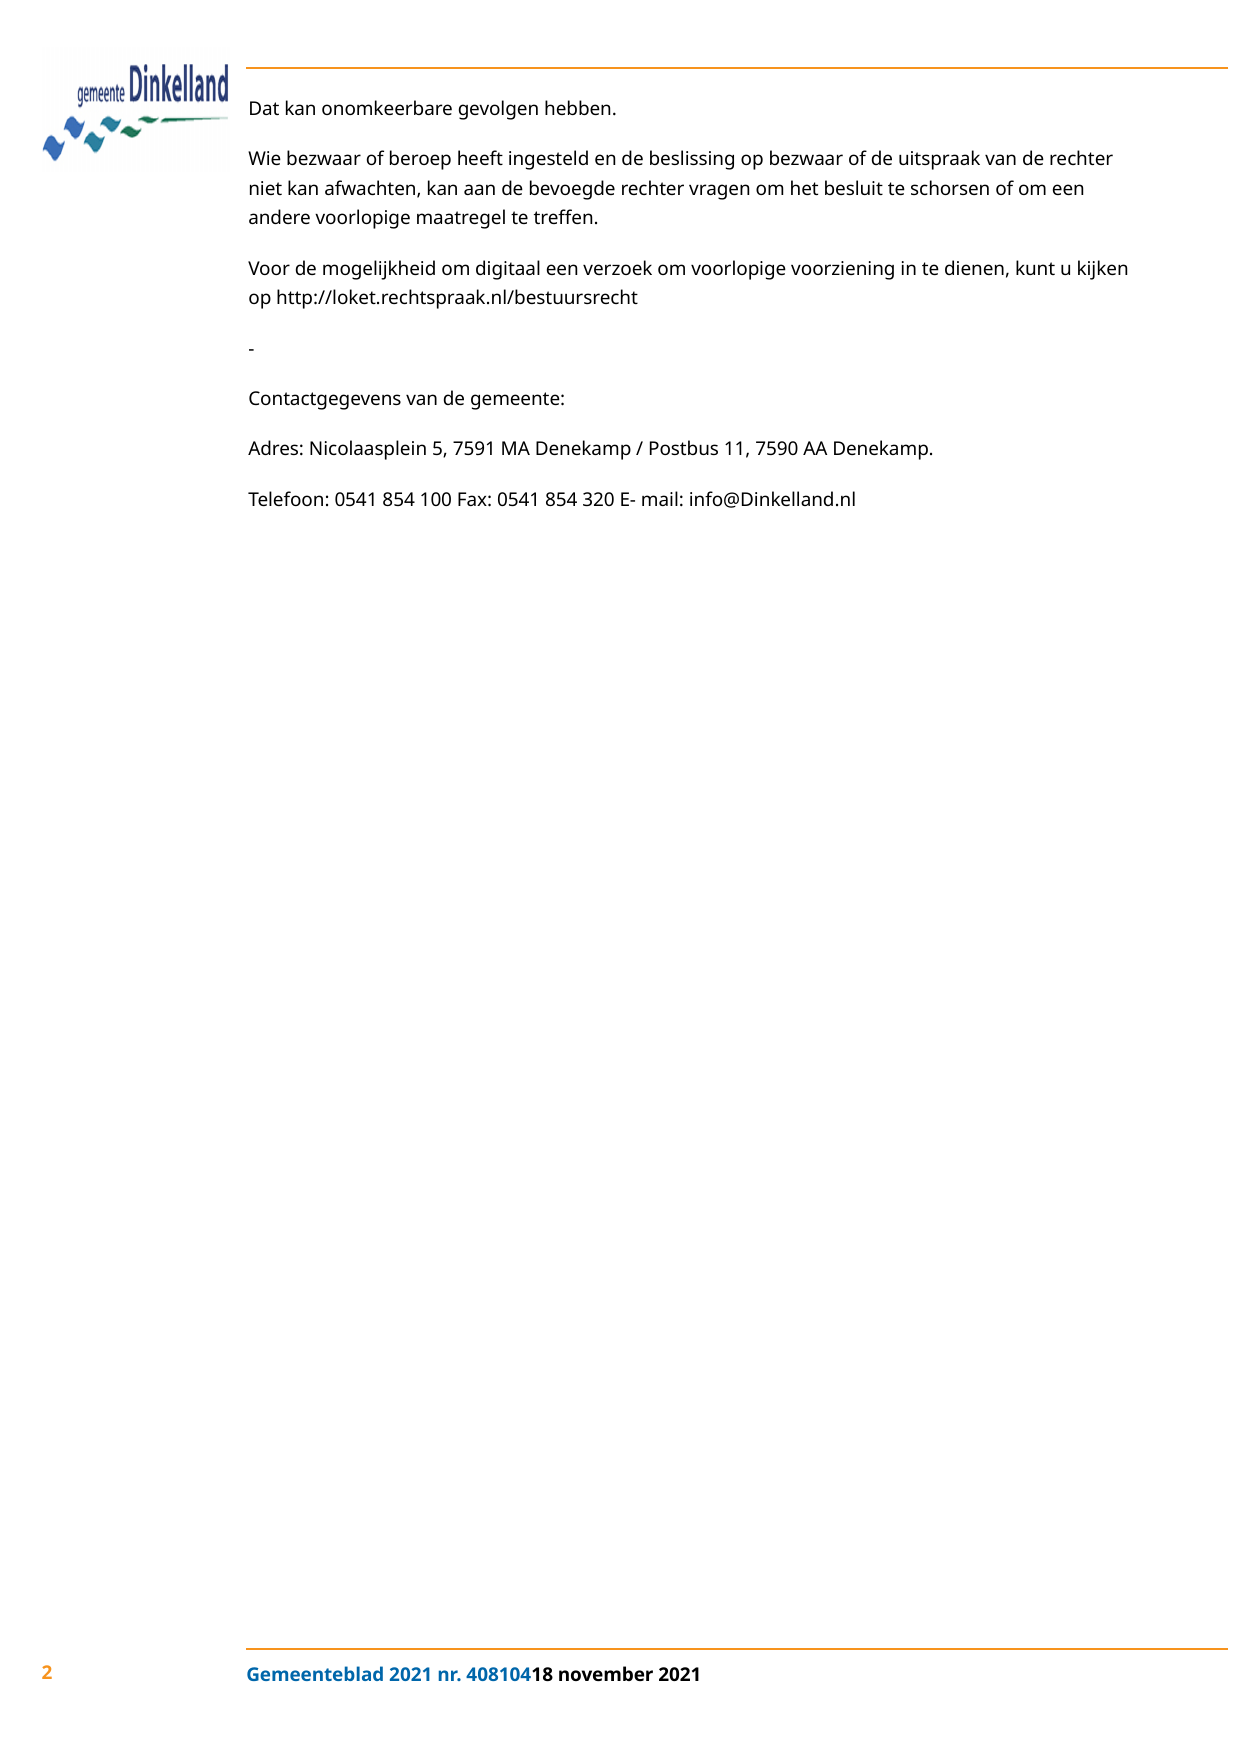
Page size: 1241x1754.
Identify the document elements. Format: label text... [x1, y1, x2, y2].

text Voor de mogelijkheid om digitaal een verzoek om voorlopige voorziening in te dienen, kunt u kijken op http://loket.rechtspraak.nl/bestuursrecht [248, 255, 1152, 310]
text Dat kan onomkeerbare gevolgen hebben. [248, 95, 1152, 121]
text Telefoon: 0541 854 100 Fax: 0541 854 320 E- mail: info@Dinkelland.nl [248, 486, 1152, 512]
text - [248, 335, 1152, 361]
text Adres: Nicolaasplein 5, 7591 MA Denekamp / Postbus 11, 7590 AA Denekamp. [248, 436, 1152, 461]
picture [41, 47, 231, 172]
text Contactgegevens van de gemeente: [248, 385, 1152, 411]
text Wie bezwaar of beroep heeft ingesteld en de beslissing op bezwaar of de uitspraak van de rechter niet kan afwachten, kan aan de bevoegde rechter vragen om het besluit te schorsen of om een andere voorlopige maatregel te treffen. [248, 145, 1152, 230]
